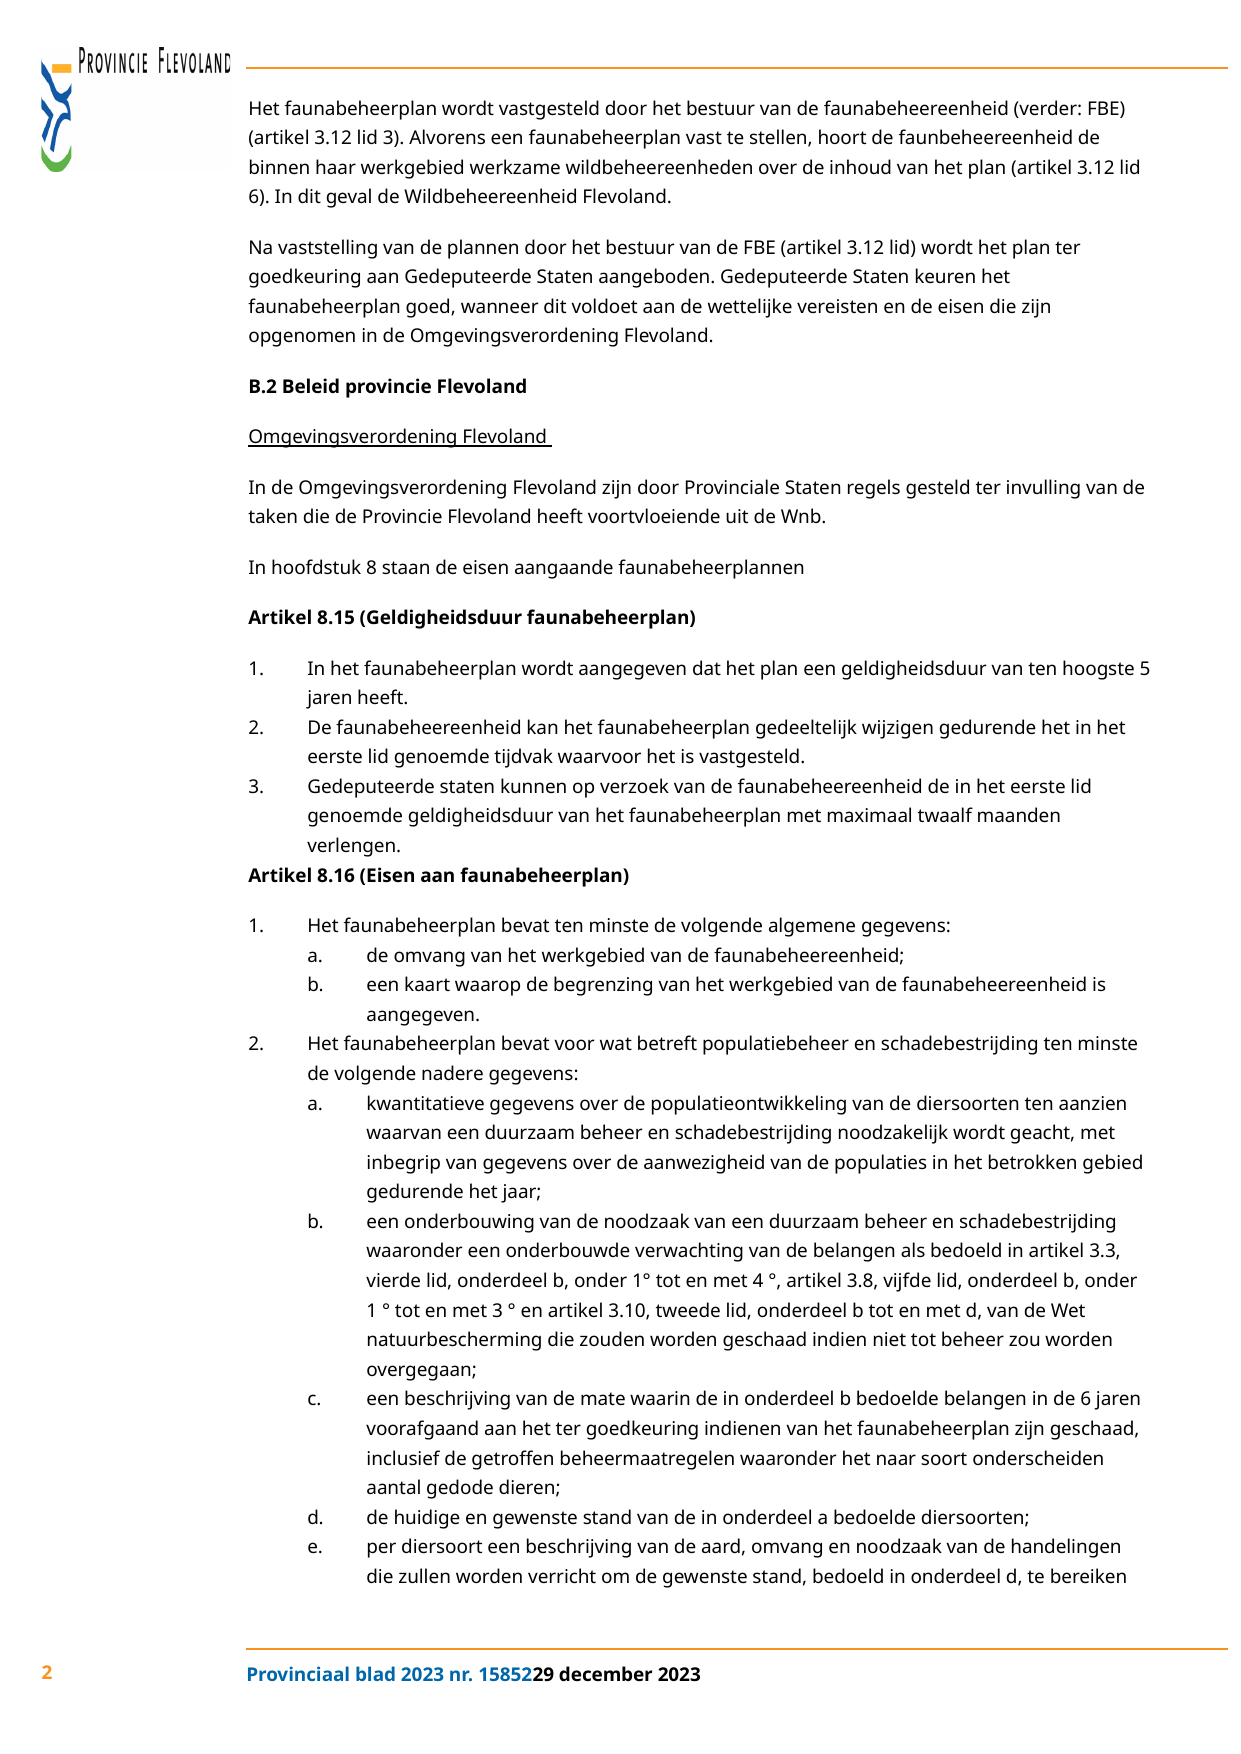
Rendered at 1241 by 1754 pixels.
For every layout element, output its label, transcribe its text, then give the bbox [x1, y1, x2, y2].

text Artikel 8.16 (Eisen aan faunabeheerplan) [248, 862, 1152, 888]
text B.2 Beleid provincie Flevoland [248, 373, 1152, 399]
list kwantitatieve gegevens over de populatieontwikkeling van de diersoorten ten aanzien waarvan een duurzaam beheer en schadebestrijding noodzakelijk wordt geacht, met inbegrip van gegevens over de aanwezigheid van de populaties in het betrokken gebied gedurende het jaar; [307, 1090, 1152, 1204]
list Gedeputeerde staten kunnen op verzoek van de faunabeheereenheid de in het eerste lid genoemde geldigheidsduur van het faunabeheerplan met maximaal twaalf maanden verlengen. [248, 773, 1152, 858]
text Artikel 8.15 (Geldigheidsduur faunabeheerplan) [248, 604, 1152, 630]
list In het faunabeheerplan wordt aangegeven dat het plan een geldigheidsduur van ten hoogste 5 jaren heeft. [248, 655, 1152, 710]
list een onderbouwing van de noodzaak van een duurzaam beheer en schadebestrijding waaronder een onderbouwde verwachting van de belangen als bedoeld in artikel 3.3, vierde lid, onderdeel b, onder 1° tot en met 4 °, artikel 3.8, vijfde lid, onderdeel b, onder 1 ° tot en met 3 ° en artikel 3.10, tweede lid, onderdeel b tot en met d, van de Wet natuurbescherming die zouden worden geschaad indien niet tot beheer zou worden overgegaan; [307, 1208, 1152, 1382]
list de huidige en gewenste stand van de in onderdeel a bedoelde diersoorten; [307, 1504, 1152, 1530]
picture [41, 47, 231, 172]
list Het faunabeheerplan bevat ten minste de volgende algemene gegevens: [248, 912, 1152, 938]
list per diersoort een beschrijving van de aard, omvang en noodzaak van de handelingen die zullen worden verricht om de gewenste stand, bedoeld in onderdeel d, te bereiken [307, 1533, 1152, 1589]
list de omvang van het werkgebied van de faunabeheereenheid; [307, 942, 1152, 968]
text Omgevingsverordening Flevoland [248, 423, 1152, 449]
list Het faunabeheerplan bevat voor wat betreft populatiebeheer en schadebestrijding ten minste de volgende nadere gegevens: [248, 1031, 1152, 1086]
list een beschrijving van de mate waarin de in onderdeel b bedoelde belangen in de 6 jaren voorafgaand aan het ter goedkeuring indienen van het faunabeheerplan zijn geschaad, inclusief de getroffen beheermaatregelen waaronder het naar soort onderscheiden aantal gedode dieren; [307, 1386, 1152, 1500]
text Het faunabeheerplan wordt vastgesteld door het bestuur van de faunabeheereenheid (verder: FBE) (artikel 3.12 lid 3). Alvorens een faunabeheerplan vast te stellen, hoort de faunbeheereenheid de binnen haar werkgebied werkzame wildbeheereenheden over de inhoud van het plan (artikel 3.12 lid 6). In dit geval de Wildbeheereenheid Flevoland. [248, 95, 1152, 209]
text In de Omgevingsverordening Flevoland zijn door Provinciale Staten regels gesteld ter invulling van de taken die de Provincie Flevoland heeft voortvloeiende uit de Wnb. [248, 474, 1152, 529]
list De faunabeheereenheid kan het faunabeheerplan gedeeltelijk wijzigen gedurende het in het eerste lid genoemde tijdvak waarvoor het is vastgesteld. [248, 714, 1152, 769]
text In hoofdstuk 8 staan de eisen aangaande faunabeheerplannen [248, 554, 1152, 580]
list een kaart waarop de begrenzing van het werkgebied van de faunabeheereenheid is aangegeven. [307, 971, 1152, 1027]
text Na vaststelling van de plannen door het bestuur van de FBE (artikel 3.12 lid) wordt het plan ter goedkeuring aan Gedeputeerde Staten aangeboden. Gedeputeerde Staten keuren het faunabeheerplan goed, wanneer dit voldoet aan de wettelijke vereisten en de eisen die zijn opgenomen in de Omgevingsverordening Flevoland. [248, 234, 1152, 348]
